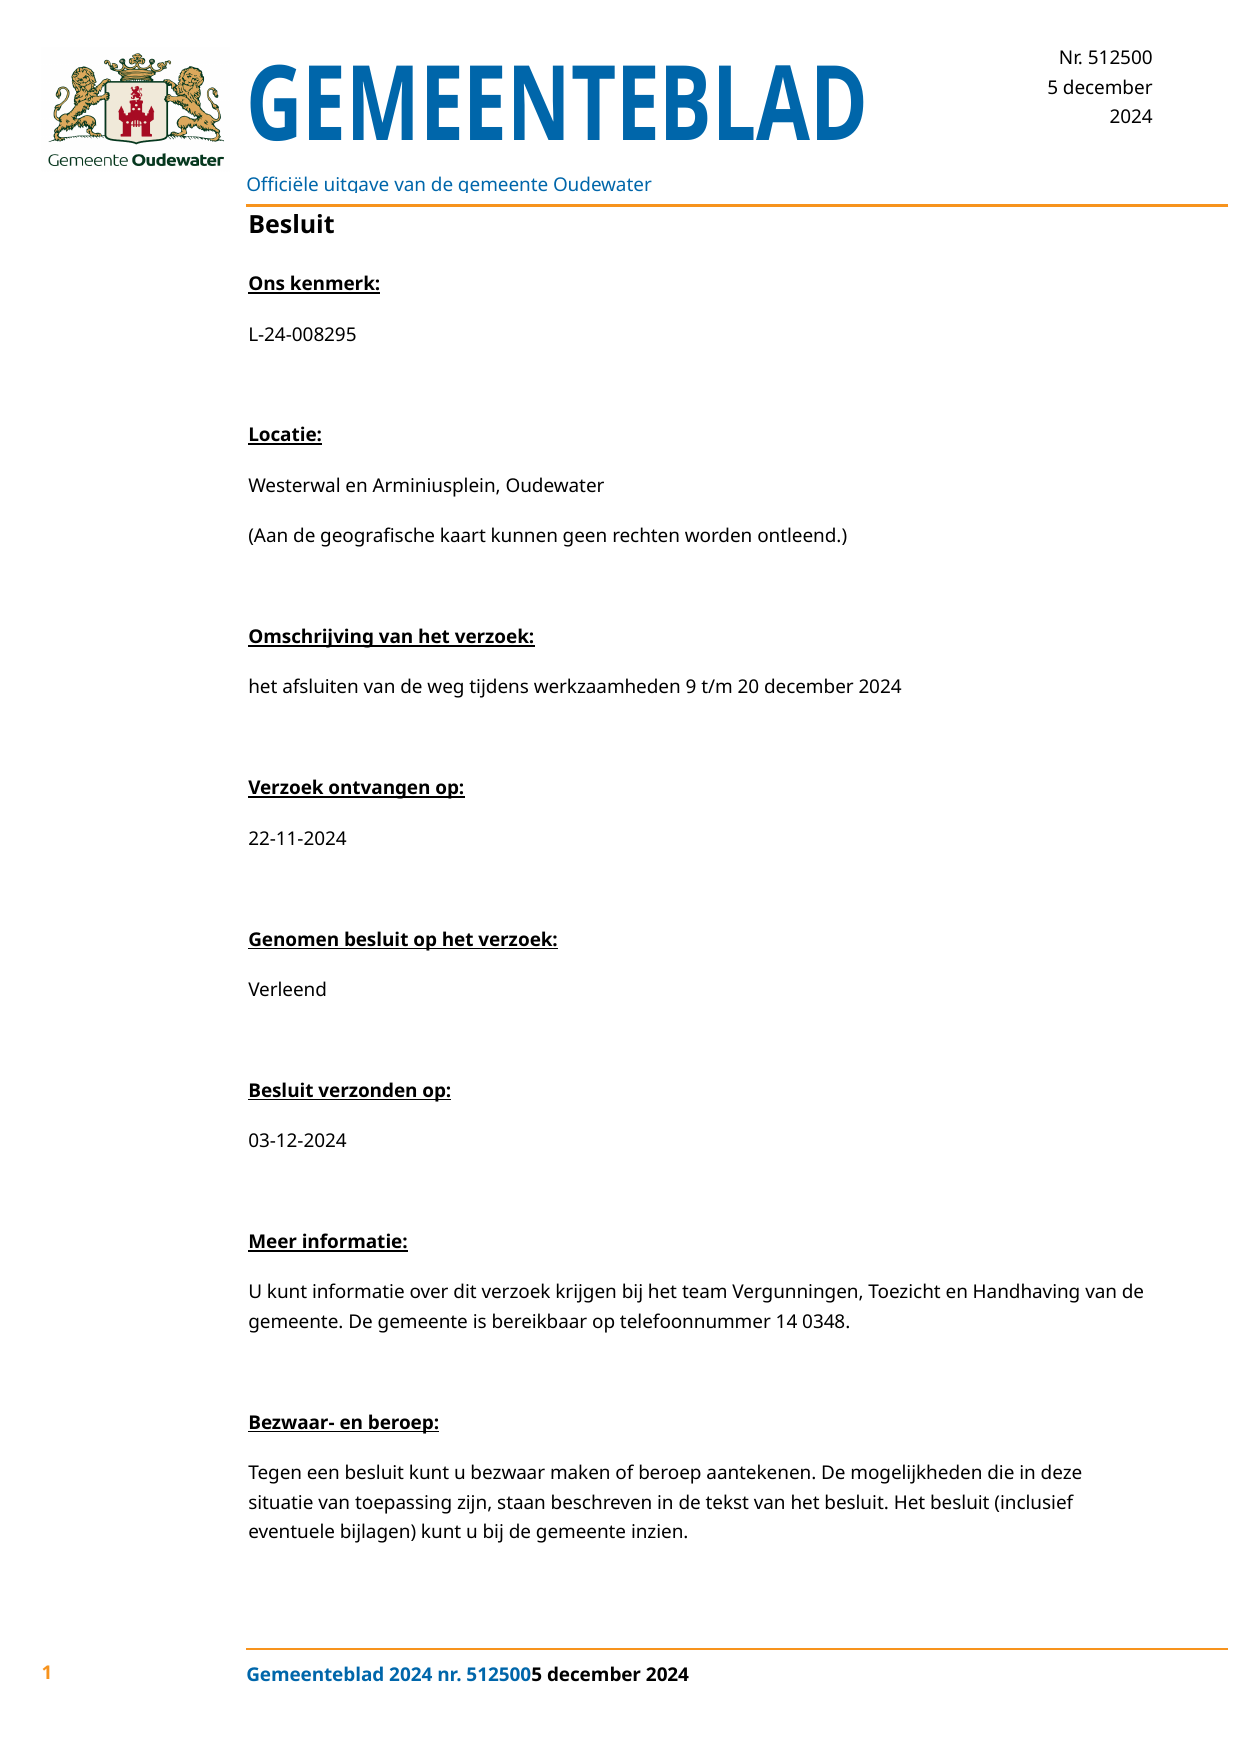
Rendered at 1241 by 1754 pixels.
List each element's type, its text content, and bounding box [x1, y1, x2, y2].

text (Aan de geografische kaart kunnen geen rechten worden ontleend.) [248, 522, 1152, 548]
text Ons kenmerk: [248, 270, 1152, 296]
text 22-11-2024 [248, 825, 1152, 851]
text Besluit verzonden op: [248, 1077, 1152, 1103]
text Locatie: [248, 422, 1152, 447]
text Besluit [248, 207, 1152, 241]
text Westerwal en Arminiusplein, Oudewater [248, 472, 1152, 498]
text Verleend [248, 976, 1152, 1002]
text 03-12-2024 [248, 1127, 1152, 1153]
text Verzoek ontvangen op: [248, 774, 1152, 800]
text Bezwaar- en beroep: [248, 1409, 1152, 1435]
text Tegen een besluit kunt u bezwaar maken of beroep aantekenen. De mogelijkheden die in deze situatie van toepassing zijn, staan beschreven in de tekst van het besluit. Het besluit (inclusief eventuele bijlagen) kunt u bij de gemeente inzien. [248, 1459, 1152, 1544]
text U kunt informatie over dit verzoek krijgen bij het team Vergunningen, Toezicht en Handhaving van de gemeente. De gemeente is bereikbaar op telefoonnummer 14 0348. [248, 1279, 1152, 1334]
text Genomen besluit op het verzoek: [248, 926, 1152, 951]
text het afsluiten van de weg tijdens werkzaamheden 9 t/m 20 december 2024 [248, 674, 1152, 699]
text Meer informatie: [248, 1228, 1152, 1254]
text Omschrijving van het verzoek: [248, 623, 1152, 649]
picture [41, 47, 231, 172]
text L-24-008295 [248, 321, 1152, 346]
